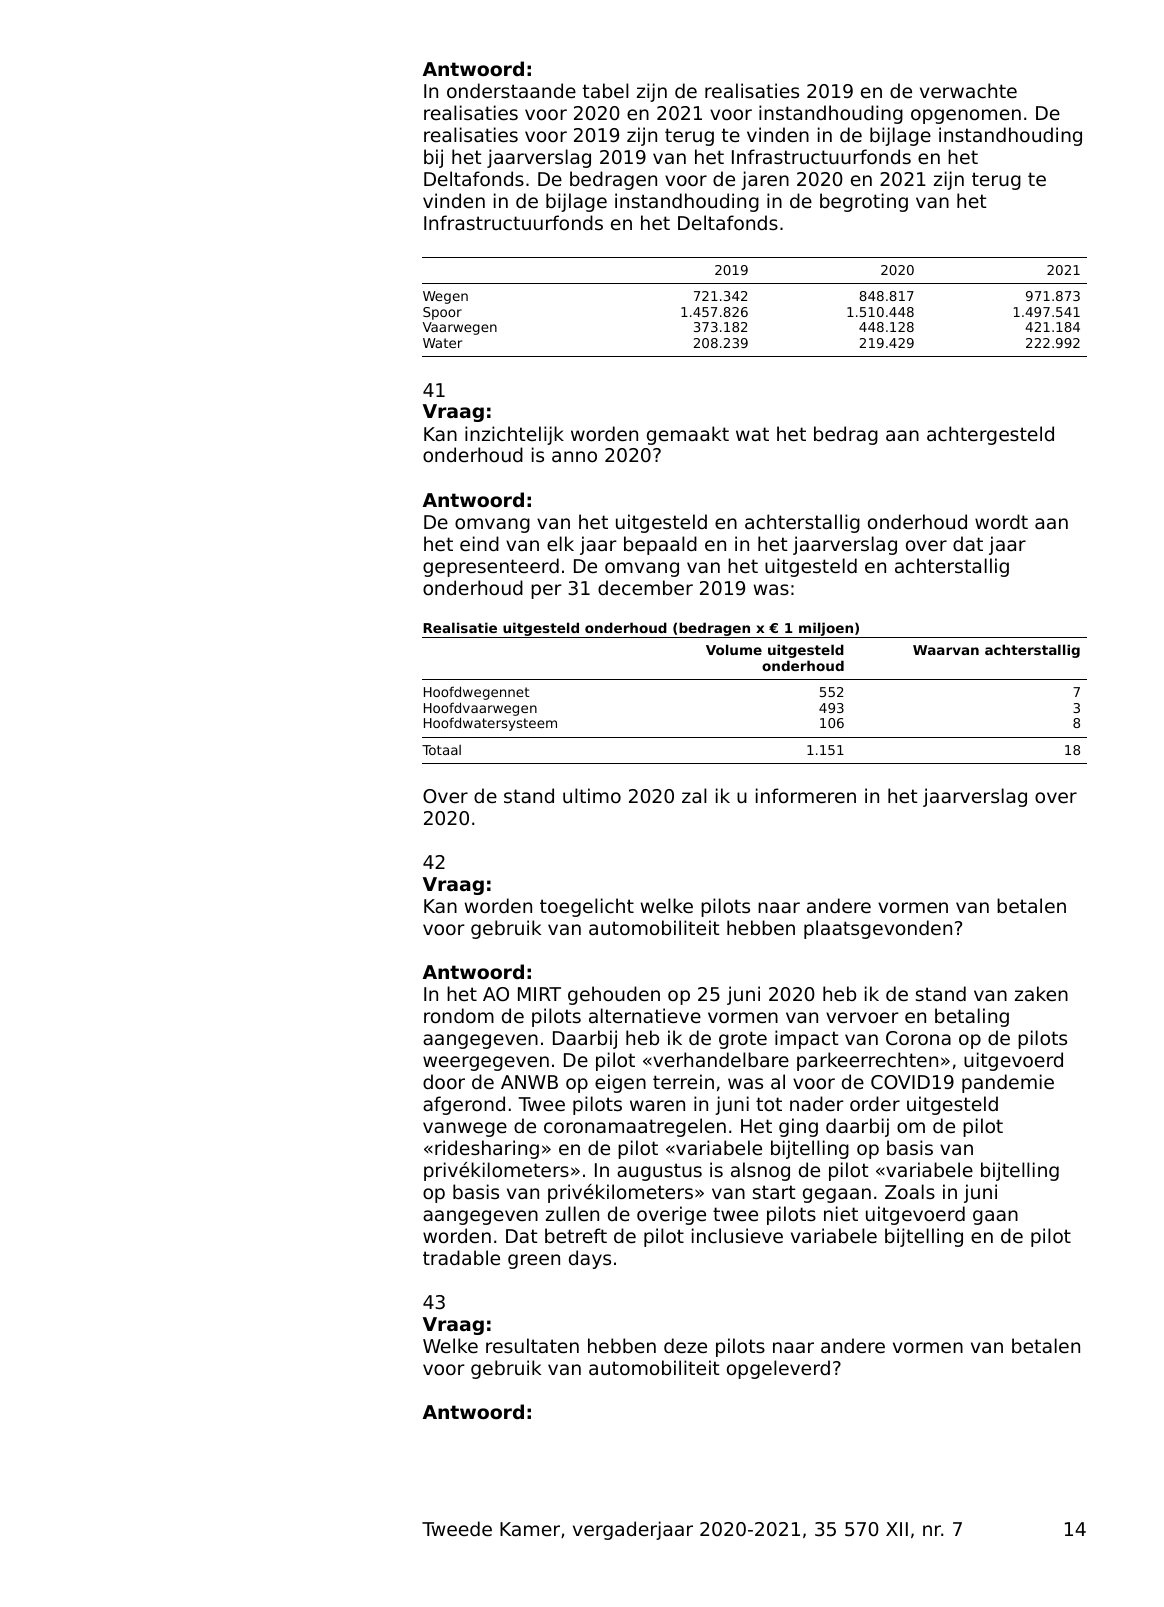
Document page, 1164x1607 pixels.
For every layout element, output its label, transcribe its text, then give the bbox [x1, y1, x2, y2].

table_cell [422, 638, 614, 679]
table_cell Spoor [422, 304, 588, 320]
table_cell 421.184 [921, 320, 1087, 336]
table_cell Wegen [422, 284, 588, 304]
table_header 2020 [754, 258, 921, 283]
text Kan worden toegelicht welke pilots naar andere vormen van betalen voor gebruik van automobiliteit hebben plaatsgevonden? [422, 896, 1087, 940]
table_cell Waarvan achterstallig [850, 638, 1087, 679]
table_cell 1.497.541 [921, 304, 1087, 320]
table_cell Water [422, 336, 588, 356]
table_cell 448.128 [754, 320, 921, 336]
table_cell Hoofdvaarwegen [422, 700, 614, 716]
table_cell 1.457.826 [588, 304, 754, 320]
table_cell 1.510.448 [754, 304, 921, 320]
text Antwoord: [422, 489, 1087, 512]
text Vraag: [422, 401, 1087, 423]
table_cell 493 [614, 700, 850, 716]
table_cell 8 [850, 716, 1087, 737]
text Kan inzichtelijk worden gemaakt wat het bedrag aan achtergesteld onderhoud is anno 2020? [422, 423, 1087, 467]
text Antwoord: [422, 59, 1087, 81]
table_cell Hoofdwegennet [422, 680, 614, 700]
table_cell 7 [850, 680, 1087, 700]
table_cell 721.342 [588, 284, 754, 304]
text De omvang van het uitgesteld en achterstallig onderhoud wordt aan het eind van elk jaar bepaald en in het jaarverslag over dat jaar gepresenteerd. De omvang van het uitgesteld en achterstallig onderhoud per 31 december 2019 was: [422, 512, 1087, 599]
text In het AO MIRT gehouden op 25 juni 2020 heb ik de stand van zaken rondom de pilots alternatieve vormen van vervoer en betaling aangegeven. Daarbij heb ik de grote impact van Corona op de pilots weergegeven. De pilot «verhandelbare parkeerrechten», uitgevoerd door de ANWB op eigen terrein, was al voor de COVID19 pandemie afgerond. Twee pilots waren in juni tot nader order uitgesteld vanwege de coronamaatregelen. Het ging daarbij om de pilot «ridesharing» en de pilot «variabele bijtelling op basis van privékilometers». In augustus is alsnog de pilot «variabele bijtelling op basis van privékilometers» van start gegaan. Zoals in juni aangegeven zullen de overige twee pilots niet uitgevoerd gaan worden. Dat betreft de pilot inclusieve variabele bijtelling en de pilot tradable green days. [422, 984, 1087, 1270]
text In onderstaande tabel zijn de realisaties 2019 en de verwachte realisaties voor 2020 en 2021 voor instandhouding opgenomen. De realisaties voor 2019 zijn terug te vinden in de bijlage instandhouding bij het jaarverslag 2019 van het Infrastructuurfonds en het Deltafonds. De bedragen voor de jaren 2020 en 2021 zijn terug te vinden in de bijlage instandhouding in de begroting van het Infrastructuurfonds en het Deltafonds. [422, 81, 1087, 235]
table_header 2021 [921, 258, 1087, 283]
table_cell Hoofdwatersysteem [422, 716, 614, 737]
text Vraag: [422, 1314, 1087, 1336]
table_cell Volume uitgesteld onderhoud [614, 638, 850, 679]
table_cell 106 [614, 716, 850, 737]
table_header Realisatie uitgesteld onderhoud (bedragen x € 1 miljoen) [422, 621, 1087, 637]
text 42 [422, 852, 1087, 874]
text Antwoord: [422, 962, 1087, 984]
table_cell 18 [850, 738, 1087, 763]
text Over de stand ultimo 2020 zal ik u informeren in het jaarverslag over 2020. [422, 786, 1087, 830]
table_cell 222.992 [921, 336, 1087, 356]
table_cell 1.151 [614, 738, 850, 763]
table_cell 373.182 [588, 320, 754, 336]
text 43 [422, 1292, 1087, 1314]
table_cell 848.817 [754, 284, 921, 304]
table_cell 3 [850, 700, 1087, 716]
table_cell 219.429 [754, 336, 921, 356]
text 41 [422, 379, 1087, 401]
table_cell Vaarwegen [422, 320, 588, 336]
text Welke resultaten hebben deze pilots naar andere vormen van betalen voor gebruik van automobiliteit opgeleverd? [422, 1336, 1087, 1380]
text Vraag: [422, 874, 1087, 896]
table_cell Totaal [422, 738, 614, 763]
table_cell 971.873 [921, 284, 1087, 304]
table_header [422, 258, 588, 283]
table_cell 208.239 [588, 336, 754, 356]
text Antwoord: [422, 1402, 1087, 1424]
table_header 2019 [588, 258, 754, 283]
table_cell 552 [614, 680, 850, 700]
